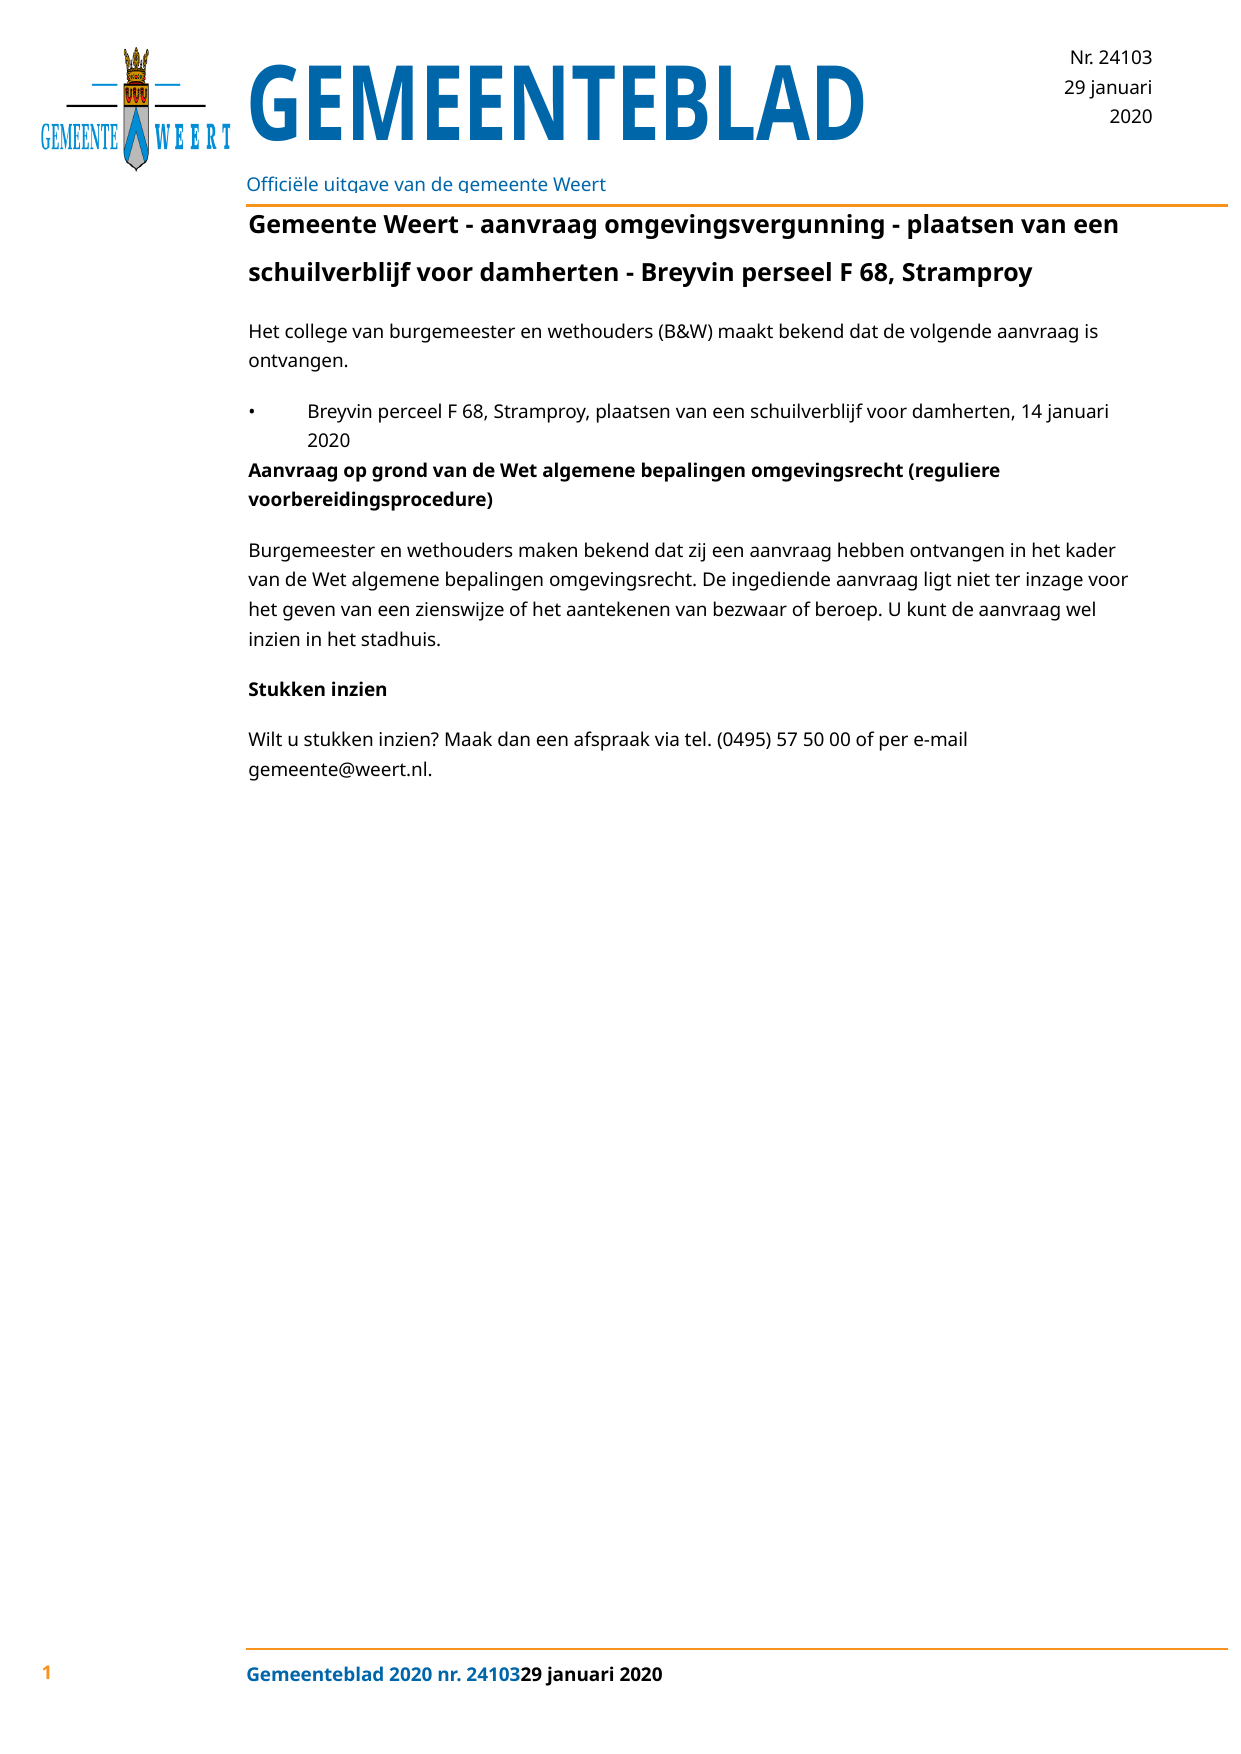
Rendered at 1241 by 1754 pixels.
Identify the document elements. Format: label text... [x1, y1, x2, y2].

text Stukken inzien [248, 676, 1152, 702]
list Breyvin perceel F 68, Stramproy, plaatsen van een schuilverblijf voor damherten, 14 januari 2020 [248, 398, 1152, 453]
text Burgemeester en wethouders maken bekend dat zij een aanvraag hebben ontvangen in het kader van de Wet algemene bepalingen omgevingsrecht. De ingediende aanvraag ligt niet ter inzage voor het geven van een zienswijze of het aantekenen van bezwaar of beroep. U kunt de aanvraag wel inzien in het stadhuis. [248, 537, 1152, 652]
text Gemeente Weert - aanvraag omgevingsvergunning - plaatsen van een schuilverblijf voor damherten - Breyvin perseel F 68, Stramproy [248, 207, 1152, 288]
text Het college van burgemeester en wethouders (B&W) maakt bekend dat de volgende aanvraag is ontvangen. [248, 318, 1152, 373]
text Wilt u stukken inzien? Maak dan een afspraak via tel. (0495) 57 50 00 of per e-mail gemeente@weert.nl. [248, 727, 1152, 782]
text Aanvraag op grond van de Wet algemene bepalingen omgevingsrecht (reguliere voorbereidingsprocedure) [248, 457, 1152, 512]
picture [41, 47, 231, 172]
